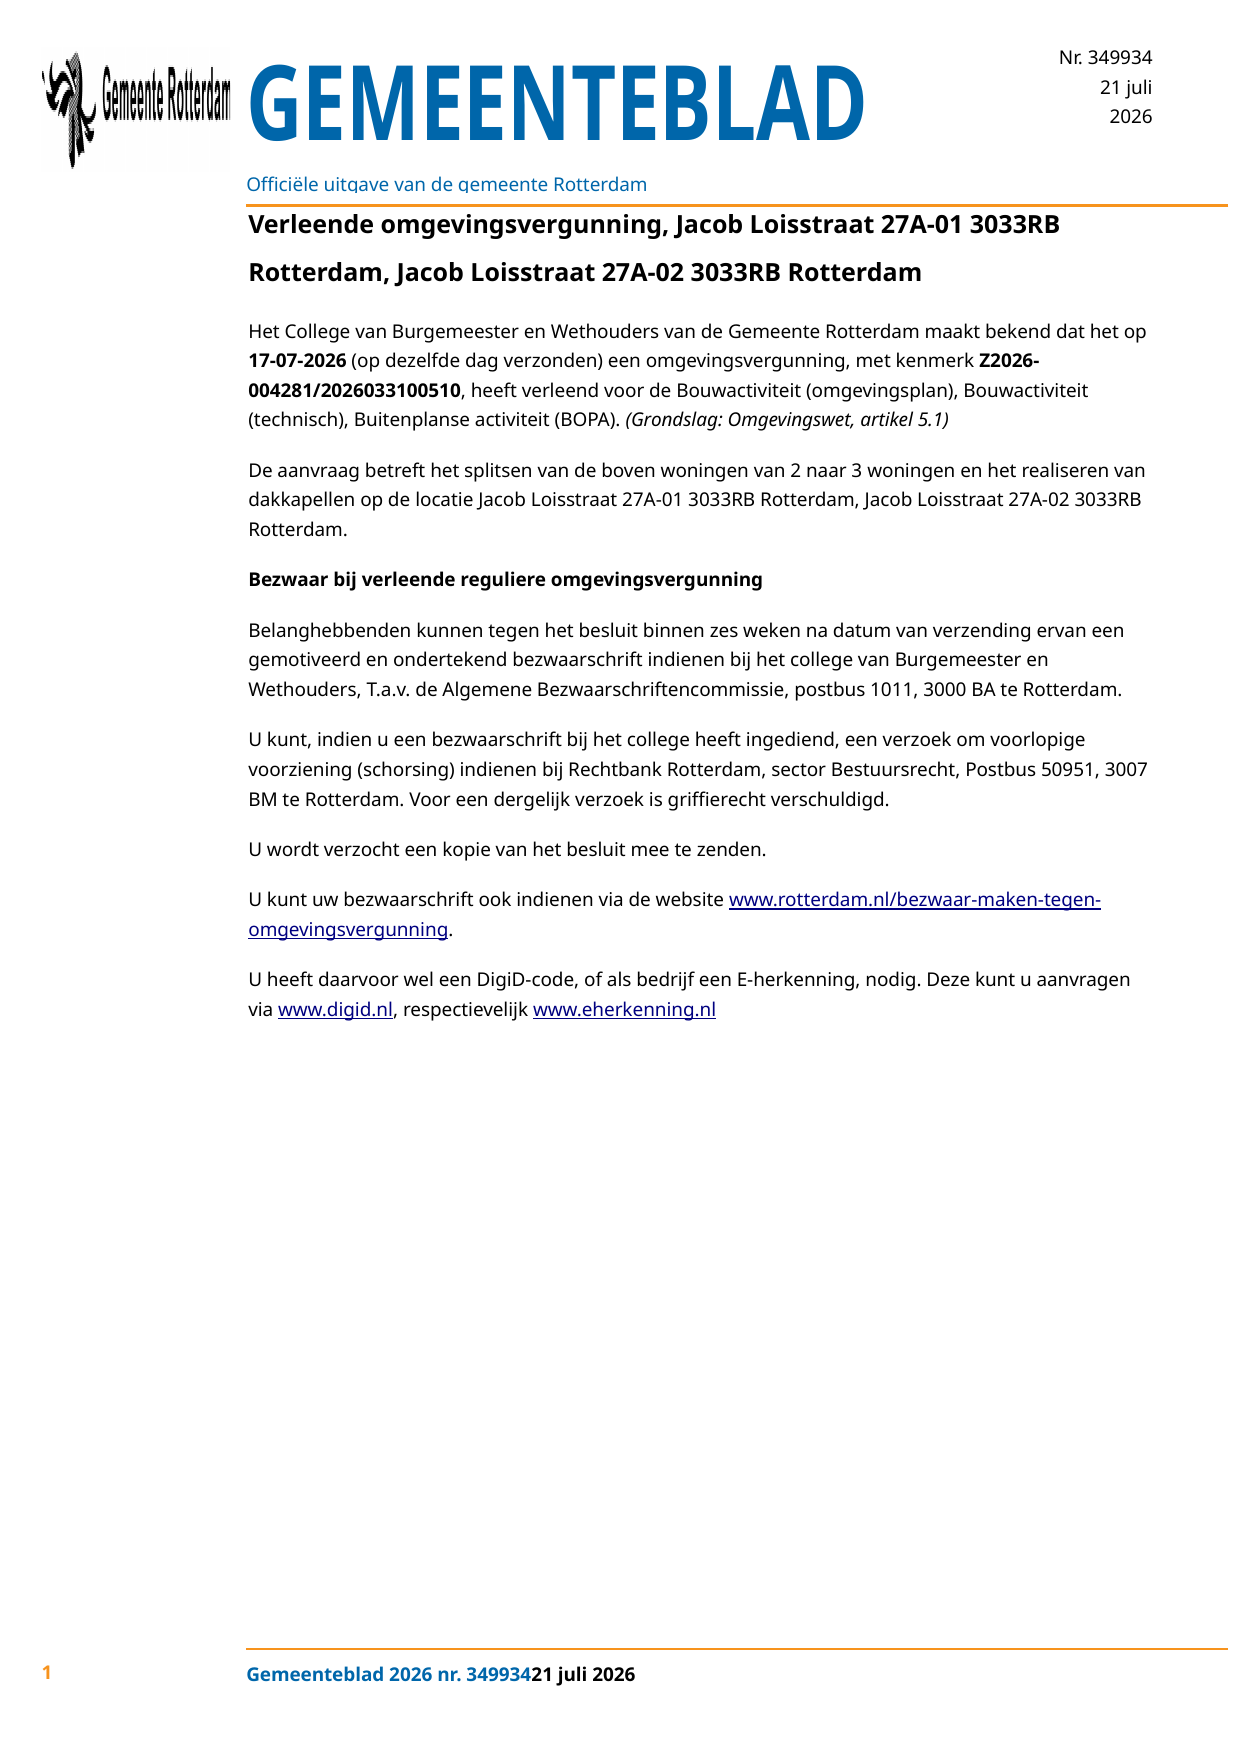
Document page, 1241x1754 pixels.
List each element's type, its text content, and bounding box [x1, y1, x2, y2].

text U heeft daarvoor wel een DigiD-code, of als bedrijf een E-herkenning, nodig. Deze kunt u aanvragen via www.digid.nl, respectievelijk www.eherkenning.nl [248, 967, 1152, 1022]
text Het College van Burgemeester en Wethouders van de Gemeente Rotterdam maakt bekend dat het op 17-07-2026 (op dezelfde dag verzonden) een omgevingsvergunning, met kenmerk Z2026-004281/2026033100510, heeft verleend voor de Bouwactiviteit (omgevingsplan), Bouwactiviteit (technisch), Buitenplanse activiteit (BOPA). (Grondslag: Omgevingswet, artikel 5.1) [248, 318, 1152, 432]
text U kunt, indien u een bezwaarschrift bij het college heeft ingediend, een verzoek om voorlopige voorziening (schorsing) indienen bij Rechtbank Rotterdam, sector Bestuursrecht, Postbus 50951, 3007 BM te Rotterdam. Voor een dergelijk verzoek is griffierecht verschuldigd. [248, 727, 1152, 812]
text Verleende omgevingsvergunning, Jacob Loisstraat 27A-01 3033RB Rotterdam, Jacob Loisstraat 27A-02 3033RB Rotterdam [248, 207, 1152, 288]
text U kunt uw bezwaarschrift ook indienen via de website www.rotterdam.nl/bezwaar-maken-tegen-omgevingsvergunning. [248, 887, 1152, 942]
picture [41, 47, 231, 172]
text Bezwaar bij verleende reguliere omgevingsvergunning [248, 567, 1152, 592]
text Belanghebbenden kunnen tegen het besluit binnen zes weken na datum van verzending ervan een gemotiveerd en ondertekend bezwaarschrift indienen bij het college van Burgemeester en Wethouders, T.a.v. de Algemene Bezwaarschriftencommissie, postbus 1011, 3000 BA te Rotterdam. [248, 617, 1152, 702]
text De aanvraag betreft het splitsen van de boven woningen van 2 naar 3 woningen en het realiseren van dakkapellen op de locatie Jacob Loisstraat 27A-01 3033RB Rotterdam, Jacob Loisstraat 27A-02 3033RB Rotterdam. [248, 457, 1152, 542]
text U wordt verzocht een kopie van het besluit mee te zenden. [248, 836, 1152, 862]
